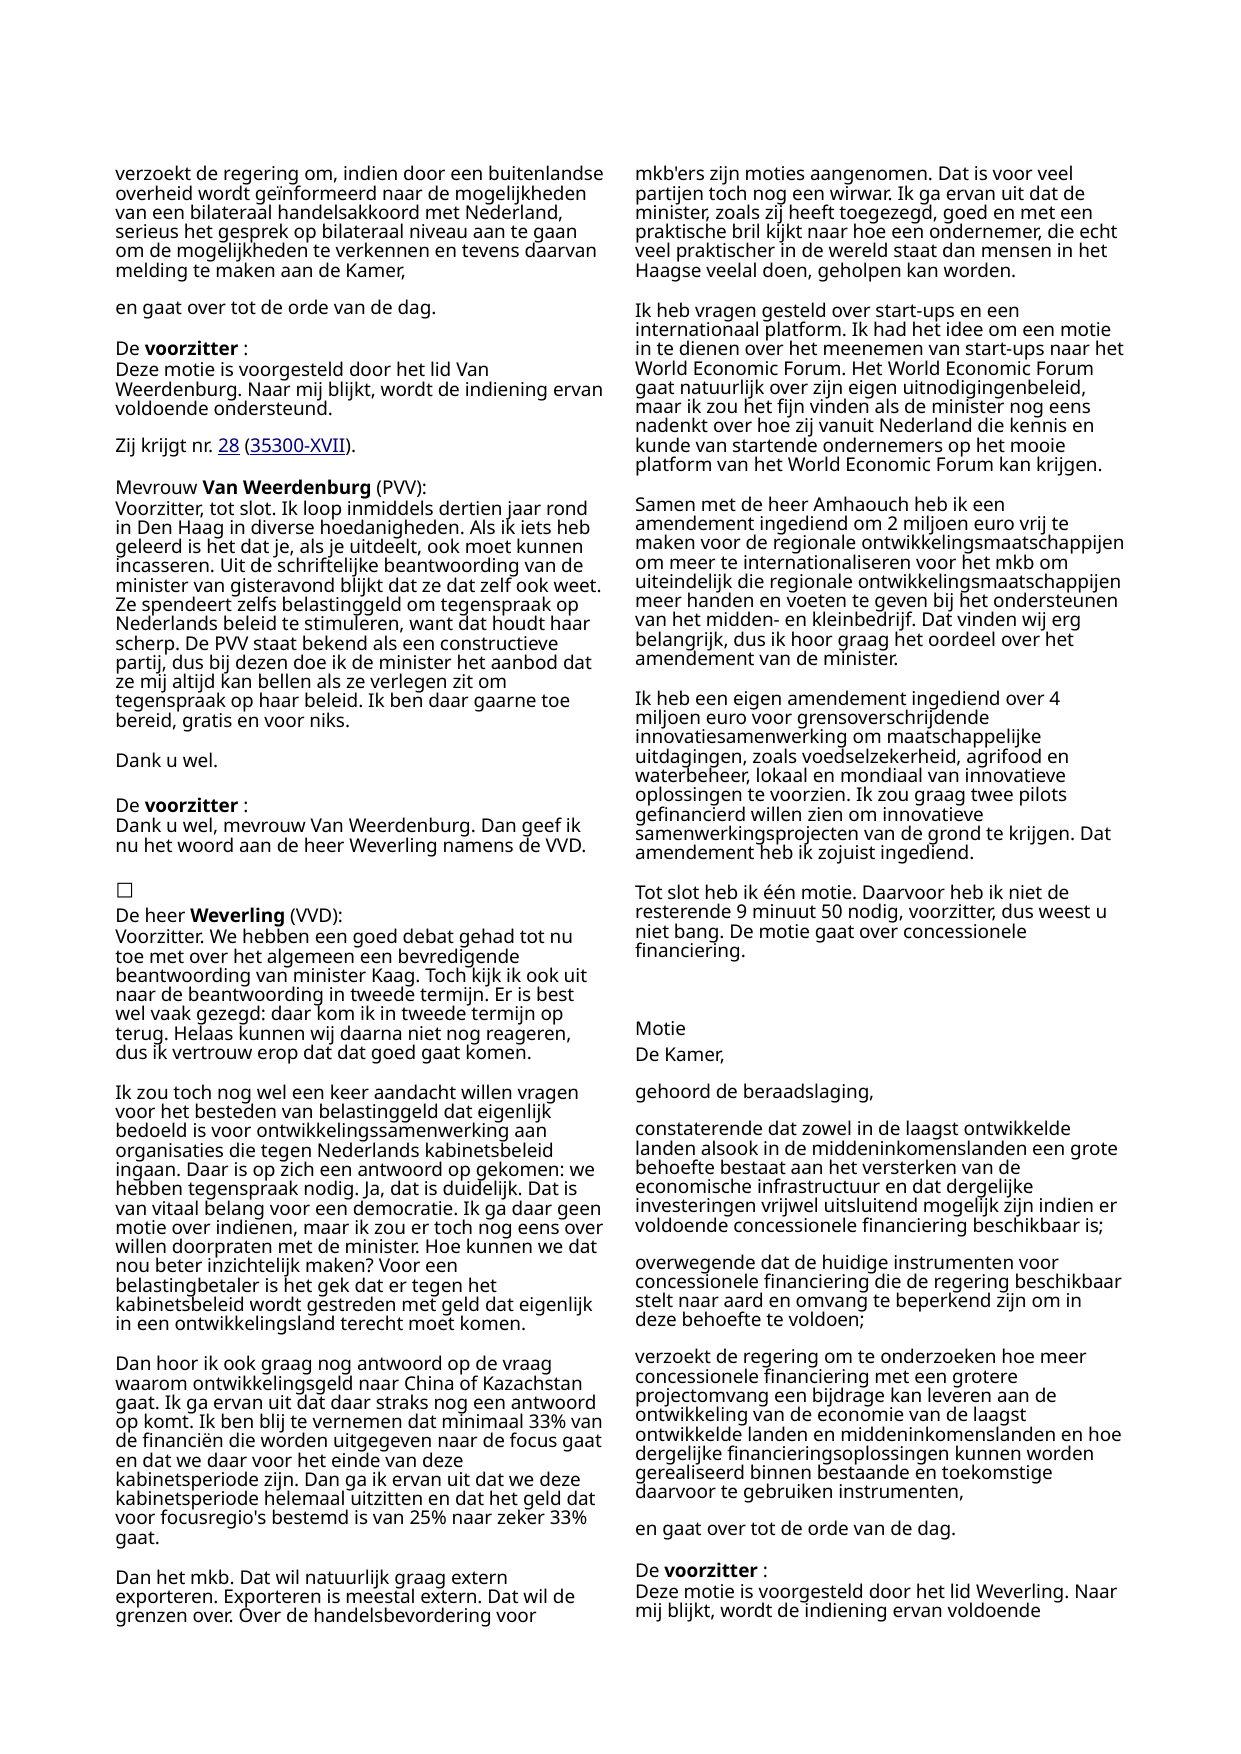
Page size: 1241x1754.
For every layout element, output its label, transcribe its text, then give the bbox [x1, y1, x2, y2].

text De Kamer, [635, 1046, 1125, 1066]
text Dan het mkb. Dat wil natuurlijk graag extern exporteren. Exporteren is meestal extern. Dat wil de grenzen over. Over de handelsbevordering voor [115, 1569, 605, 1626]
text constaterende dat zowel in de laagst ontwikkelde landen alsook in de middeninkomenslanden een grote behoefte bestaat aan het versterken van de economische infrastructuur en dat dergelijke investeringen vrijwel uitsluitend mogelijk zijn indien er voldoende concessionele financiering beschikbaar is; [635, 1120, 1125, 1236]
text en gaat over tot de orde van de dag. [115, 299, 605, 318]
text De voorzitter : [115, 336, 605, 361]
text Samen met de heer Amhaouch heb ik een amendement ingediend om 2 miljoen euro vrij te maken voor de regionale ontwikkelingsmaatschappijen om meer te internationaliseren voor het mkb om uiteindelijk die regionale ontwikkelingsmaatschappijen meer handen en voeten te geven bij het ondersteunen van het midden- en kleinbedrijf. Dat vinden wij erg belangrijk, dus ik hoor graag het oordeel over het amendement van de minister. [635, 496, 1125, 669]
text Mevrouw Van Weerdenburg (PVV): [115, 474, 605, 500]
text verzoekt de regering om, indien door een buitenlandse overheid wordt geïnformeerd naar de mogelijkheden van een bilateraal handelsakkoord met Nederland, serieus het gesprek op bilateraal niveau aan te gaan om de mogelijkheden te verkennen en tevens daarvan melding te maken aan de Kamer, [115, 165, 605, 281]
text Deze motie is voorgesteld door het lid Van Weerdenburg. Naar mij blijkt, wordt de indiening ervan voldoende ondersteund. [115, 361, 605, 419]
text Voorzitter, tot slot. Ik loop inmiddels dertien jaar rond in Den Haag in diverse hoedanigheden. Als ik iets heb geleerd is het dat je, als je uitdeelt, ook moet kunnen incasseren. Uit de schriftelijke beantwoording van de minister van gisteravond blijkt dat ze dat zelf ook weet. Ze spendeert zelfs belastinggeld om tegenspraak op Nederlands beleid te stimuleren, want dat houdt haar scherp. De PVV staat bekend als een constructieve partij, dus bij dezen doe ik de minister het aanbod dat ze mij altijd kan bellen als ze verlegen zit om tegenspraak op haar beleid. Ik ben daar gaarne toe bereid, gratis en voor niks. [115, 500, 605, 731]
text Motie [635, 1015, 1125, 1040]
text Ik zou toch nog wel een keer aandacht willen vragen voor het besteden van belastinggeld dat eigenlijk bedoeld is voor ontwikkelingssamenwerking aan organisaties die tegen Nederlands kabinetsbeleid ingaan. Daar is op zich een antwoord op gekomen: we hebben tegenspraak nodig. Ja, dat is duidelijk. Dat is van vitaal belang voor een democratie. Ik ga daar geen motie over indienen, maar ik zou er toch nog eens over willen doorpraten met de minister. Hoe kunnen we dat nou beter inzichtelijk maken? Voor een belastingbetaler is het gek dat er tegen het kabinetsbeleid wordt gestreden met geld dat eigenlijk in een ontwikkelingsland terecht moet komen. [115, 1084, 605, 1334]
text ⬜ [115, 877, 605, 903]
text gehoord de beraadslaging, [635, 1083, 1125, 1103]
text Ik heb een eigen amendement ingediend over 4 miljoen euro voor grensoverschrijdende innovatiesamenwerking om maatschappelijke uitdagingen, zoals voedselzekerheid, agrifood en waterbeheer, lokaal en mondiaal van innovatieve oplossingen te voorzien. Ik zou graag twee pilots gefinancierd willen zien om innovatieve samenwerkingsprojecten van de grond te krijgen. Dat amendement heb ik zojuist ingediend. [635, 690, 1125, 863]
text De voorzitter : [115, 792, 605, 817]
text en gaat over tot de orde van de dag. [635, 1520, 1125, 1539]
text Dank u wel, mevrouw Van Weerdenburg. Dan geef ik nu het woord aan de heer Weverling namens de VVD. [115, 817, 605, 856]
text overwegende dat de huidige instrumenten voor concessionele financiering die de regering beschikbaar stelt naar aard en omvang te beperkend zijn om in deze behoefte te voldoen; [635, 1254, 1125, 1331]
text Zij krijgt nr. 28 (35300-XVII). [115, 437, 605, 456]
text Dan hoor ik ook graag nog antwoord op de vraag waarom ontwikkelingsgeld naar China of Kazachstan gaat. Ik ga ervan uit dat daar straks nog een antwoord op komt. Ik ben blij te vernemen dat minimaal 33% van de financiën die worden uitgegeven naar de focus gaat en dat we daar voor het einde van deze kabinetsperiode zijn. Dan ga ik ervan uit dat we deze kabinetsperiode helemaal uitzitten en dat het geld dat voor focusregio's bestemd is van 25% naar zeker 33% gaat. [115, 1355, 605, 1548]
text Ik heb vragen gesteld over start-ups en een internationaal platform. Ik had het idee om een motie in te dienen over het meenemen van start-ups naar het World Economic Forum. Het World Economic Forum gaat natuurlijk over zijn eigen uitnodigingenbeleid, maar ik zou het fijn vinden als de minister nog eens nadenkt over hoe zij vanuit Nederland die kennis en kunde van startende ondernemers op het mooie platform van het World Economic Forum kan krijgen. [635, 302, 1125, 475]
text mkb'ers zijn moties aangenomen. Dat is voor veel partijen toch nog een wirwar. Ik ga ervan uit dat de minister, zoals zij heeft toegezegd, goed en met een praktische bril kijkt naar hoe een ondernemer, die echt veel praktischer in de wereld staat dan mensen in het Haagse veelal doen, geholpen kan worden. [635, 165, 1125, 281]
text Dank u wel. [115, 752, 605, 771]
text Deze motie is voorgesteld door het lid Weverling. Naar mij blijkt, wordt de indiening ervan voldoende [635, 1583, 1125, 1622]
text verzoekt de regering om te onderzoeken hoe meer concessionele financiering met een grotere projectomvang een bijdrage kan leveren aan de ontwikkeling van de economie van de laagst ontwikkelde landen en middeninkomenslanden en hoe dergelijke financieringsoplossingen kunnen worden gerealiseerd binnen bestaande en toekomstige daarvoor te gebruiken instrumenten, [635, 1348, 1125, 1503]
text De heer Weverling (VVD): [115, 903, 605, 928]
text Tot slot heb ik één motie. Daarvoor heb ik niet de resterende 9 minuut 50 nodig, voorzitter, dus weest u niet bang. De motie gaat over concessionele financiering. [635, 884, 1125, 961]
text De voorzitter : [635, 1557, 1125, 1583]
text Voorzitter. We hebben een goed debat gehad tot nu toe met over het algemeen een bevredigende beantwoording van minister Kaag. Toch kijk ik ook uit naar de beantwoording in tweede termijn. Er is best wel vaak gezegd: daar kom ik in tweede termijn op terug. Helaas kunnen wij daarna niet nog reageren, dus ik vertrouw erop dat dat goed gaat komen. [115, 928, 605, 1063]
